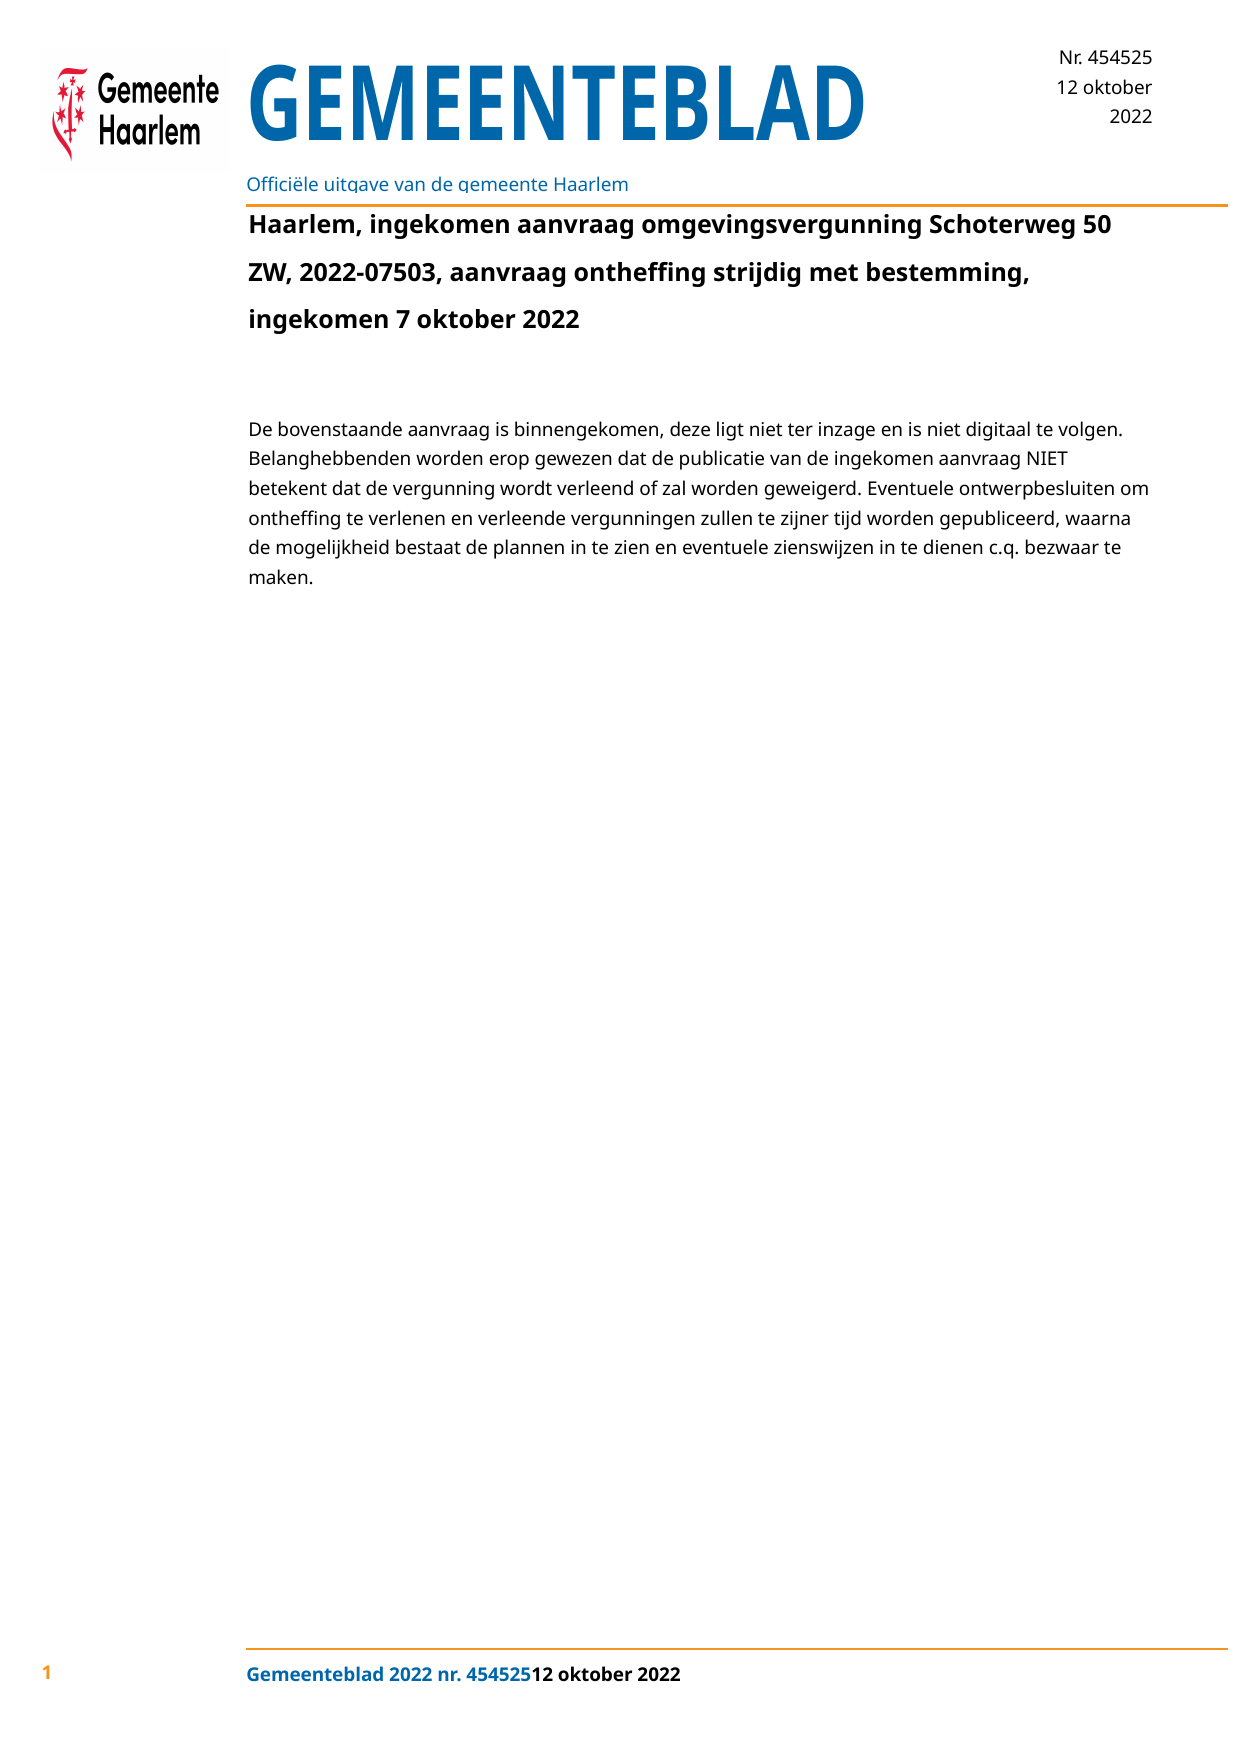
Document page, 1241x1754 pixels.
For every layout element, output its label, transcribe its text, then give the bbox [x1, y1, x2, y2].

picture [41, 47, 231, 172]
text Haarlem, ingekomen aanvraag omgevingsvergunning Schoterweg 50 ZW, 2022-07503, aanvraag ontheffing strijdig met bestemming, ingekomen 7 oktober 2022 [248, 207, 1152, 336]
text De bovenstaande aanvraag is binnengekomen, deze ligt niet ter inzage en is niet digitaal te volgen. Belanghebbenden worden erop gewezen dat de publicatie van de ingekomen aanvraag NIET betekent dat de vergunning wordt verleend of zal worden geweigerd. Eventuele ontwerpbesluiten om ontheffing te verlenen en verleende vergunningen zullen te zijner tijd worden gepubliceerd, waarna de mogelijkheid bestaat de plannen in te zien en eventuele zienswijzen in te dienen c.q. bezwaar te maken. [248, 416, 1152, 589]
